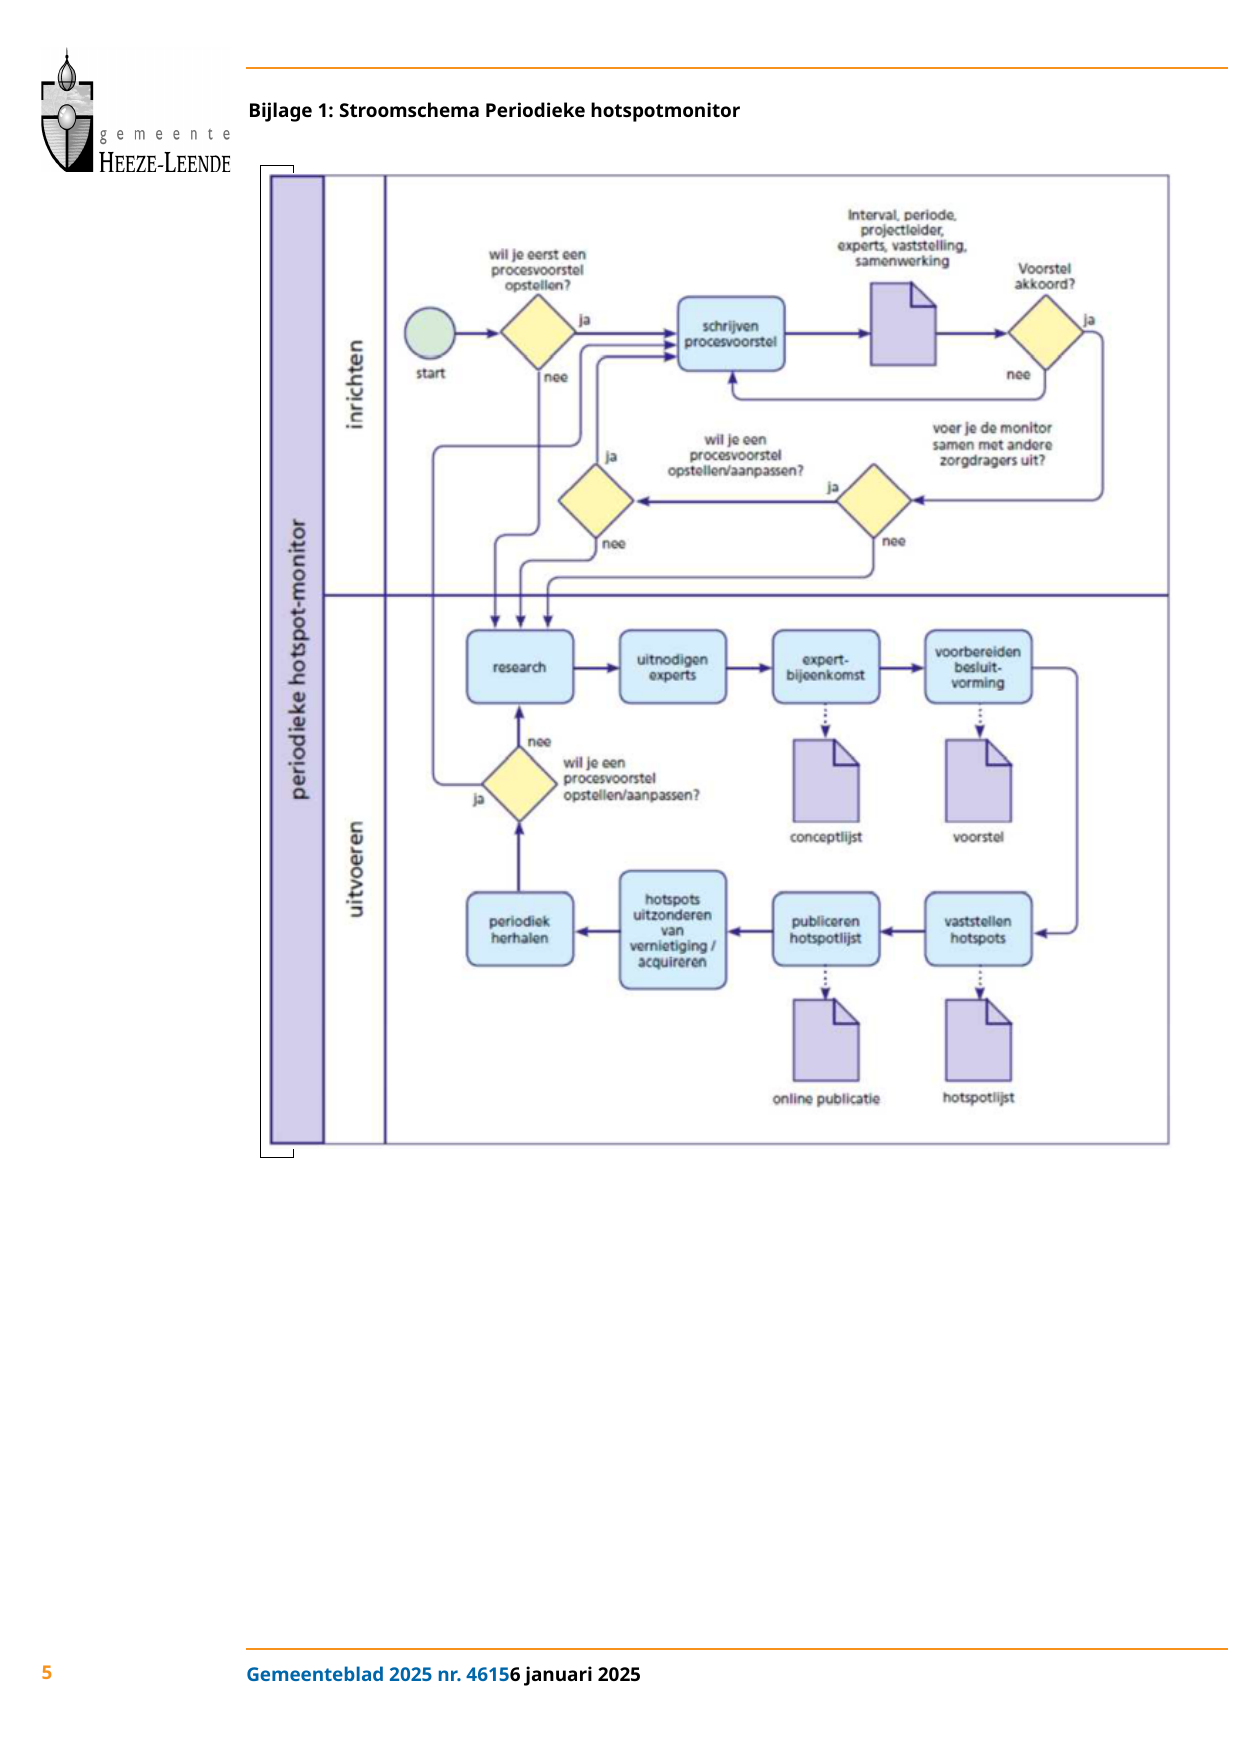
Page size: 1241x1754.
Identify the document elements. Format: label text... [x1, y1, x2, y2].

text Bijlage 1: Stroomschema Periodieke hotspotmonitor [248, 95, 1152, 123]
picture [268, 173, 1173, 1149]
picture [41, 47, 231, 172]
